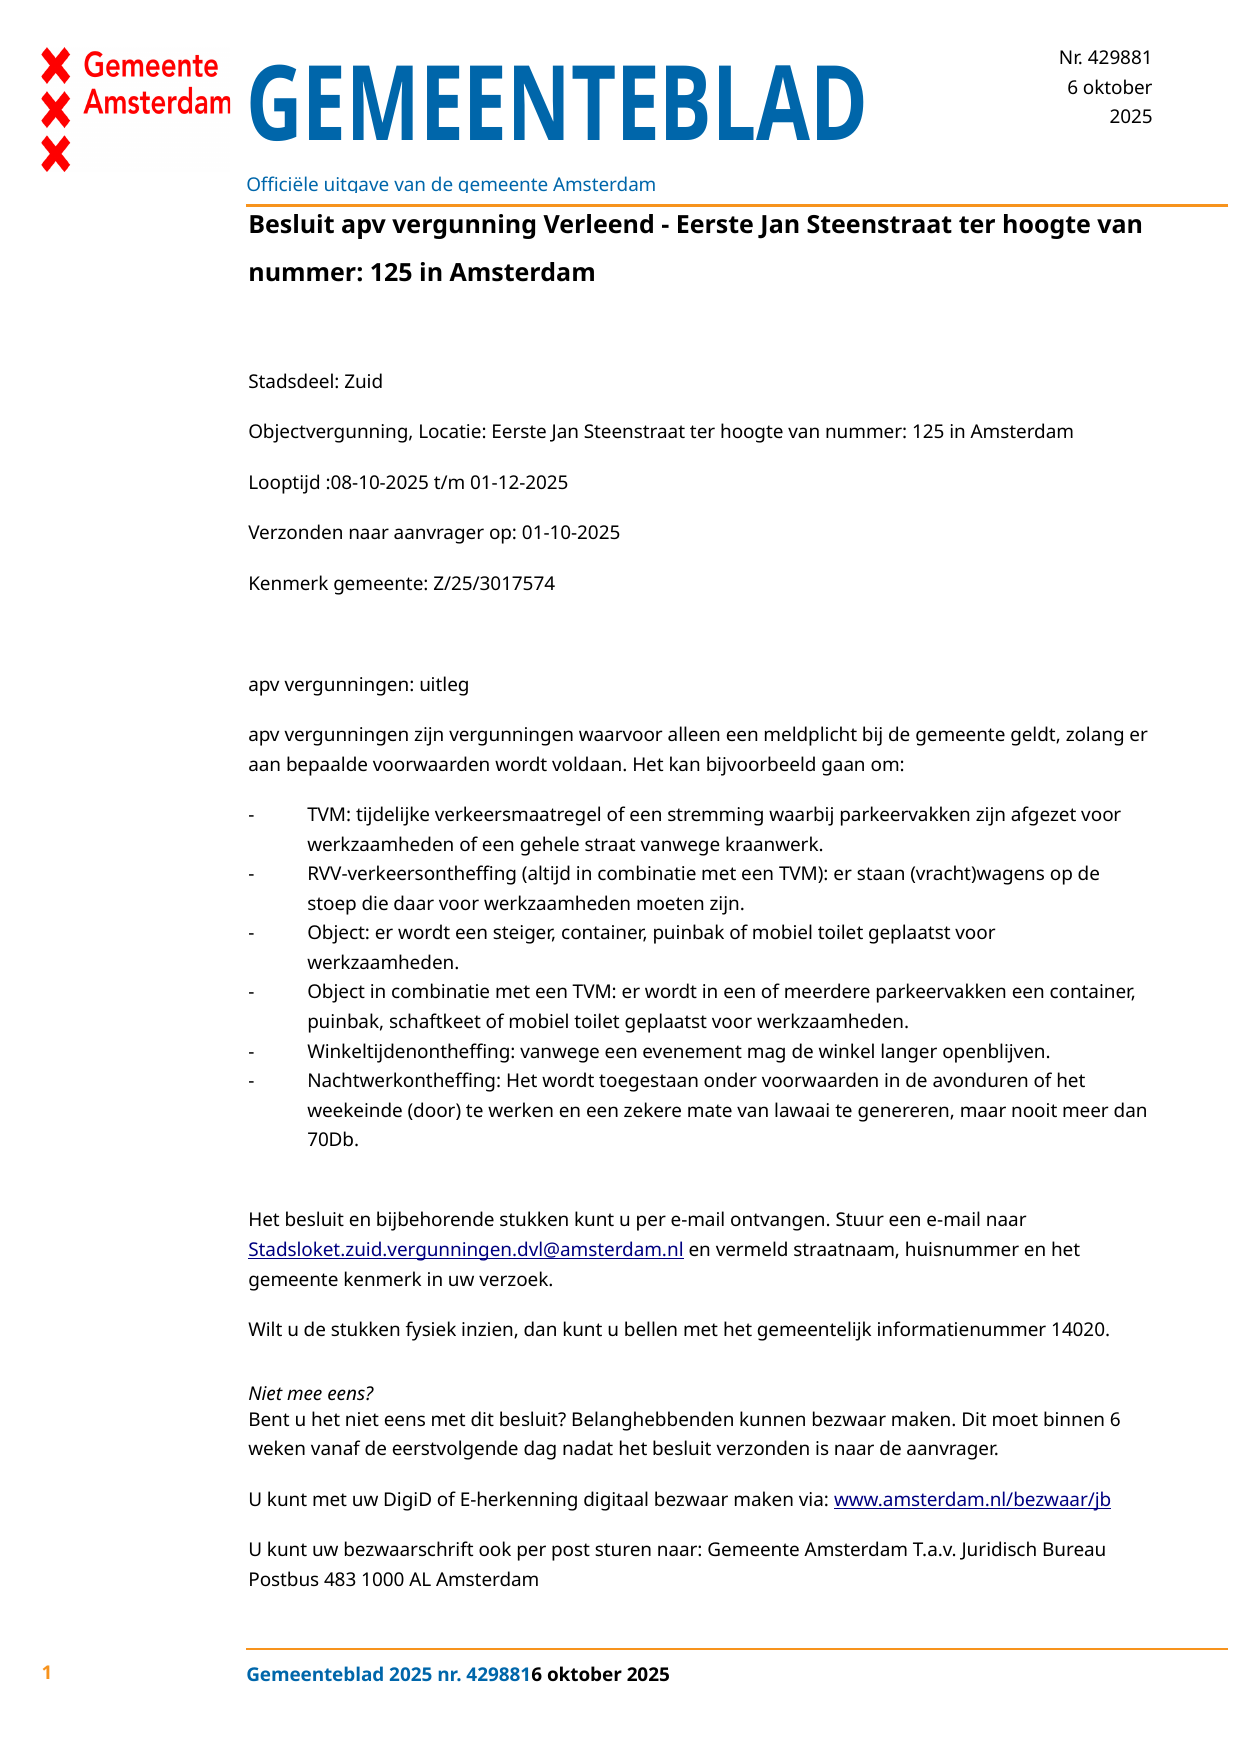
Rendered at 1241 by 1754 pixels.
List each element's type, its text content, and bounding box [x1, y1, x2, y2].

picture [41, 47, 231, 172]
text U kunt uw bezwaarschrift ook per post sturen naar: Gemeente Amsterdam T.a.v. Juridisch Bureau Postbus 483 1000 AL Amsterdam [248, 1536, 1152, 1592]
list Object: er wordt een steiger, container, puinbak of mobiel toilet geplaatst voor werkzaamheden. [248, 919, 1152, 975]
text Kenmerk gemeente: Z/25/3017574 [248, 570, 1152, 596]
list Nachtwerkontheffing: Het wordt toegestaan onder voorwaarden in de avonduren of het weekeinde (door) te werken en een zekere mate van lawaai te genereren, maar nooit meer dan 70Db. [248, 1067, 1152, 1152]
text apv vergunningen: uitleg [248, 671, 1152, 697]
text Niet mee eens? [248, 1380, 1152, 1406]
text apv vergunningen zijn vergunningen waarvoor alleen een meldplicht bij de gemeente geldt, zolang er aan bepaalde voorwaarden wordt voldaan. Het kan bijvoorbeeld gaan om: [248, 721, 1152, 777]
list Winkeltijdenontheffing: vanwege een evenement mag de winkel langer openblijven. [248, 1038, 1152, 1064]
text Bent u het niet eens met dit besluit? Belanghebbenden kunnen bezwaar maken. Dit moet binnen 6 weken vanaf de eerstvolgende dag nadat het besluit verzonden is naar de aanvrager. [248, 1406, 1152, 1461]
list Object in combinatie met een TVM: er wordt in een of meerdere parkeervakken een container, puinbak, schaftkeet of mobiel toilet geplaatst voor werkzaamheden. [248, 979, 1152, 1034]
text Wilt u de stukken fysiek inzien, dan kunt u bellen met het gemeentelijk informatienummer 14020. [248, 1316, 1152, 1342]
text Het besluit en bijbehorende stukken kunt u per e-mail ontvangen. Stuur een e-mail naar Stadsloket.zuid.vergunningen.dvl@amsterdam.nl en vermeld straatnaam, huisnummer en het gemeente kenmerk in uw verzoek. [248, 1207, 1152, 1292]
text Stadsdeel: Zuid [248, 368, 1152, 394]
list TVM: tijdelijke verkeersmaatregel of een stremming waarbij parkeervakken zijn afgezet voor werkzaamheden of een gehele straat vanwege kraanwerk. [248, 801, 1152, 857]
text U kunt met uw DigiD of E-herkenning digitaal bezwaar maken via: www.amsterdam.nl/bezwaar/jb [248, 1486, 1152, 1512]
list RVV-verkeersontheffing (altijd in combinatie met een TVM): er staan (vracht)wagens op de stoep die daar voor werkzaamheden moeten zijn. [248, 860, 1152, 916]
text Objectvergunning, Locatie: Eerste Jan Steenstraat ter hoogte van nummer: 125 in Amsterdam [248, 419, 1152, 444]
text Besluit apv vergunning Verleend - Eerste Jan Steenstraat ter hoogte van nummer: 125 in Amsterdam [248, 207, 1152, 288]
text Verzonden naar aanvrager op: 01-10-2025 [248, 519, 1152, 545]
text Looptijd :08-10-2025 t/m 01-12-2025 [248, 469, 1152, 495]
